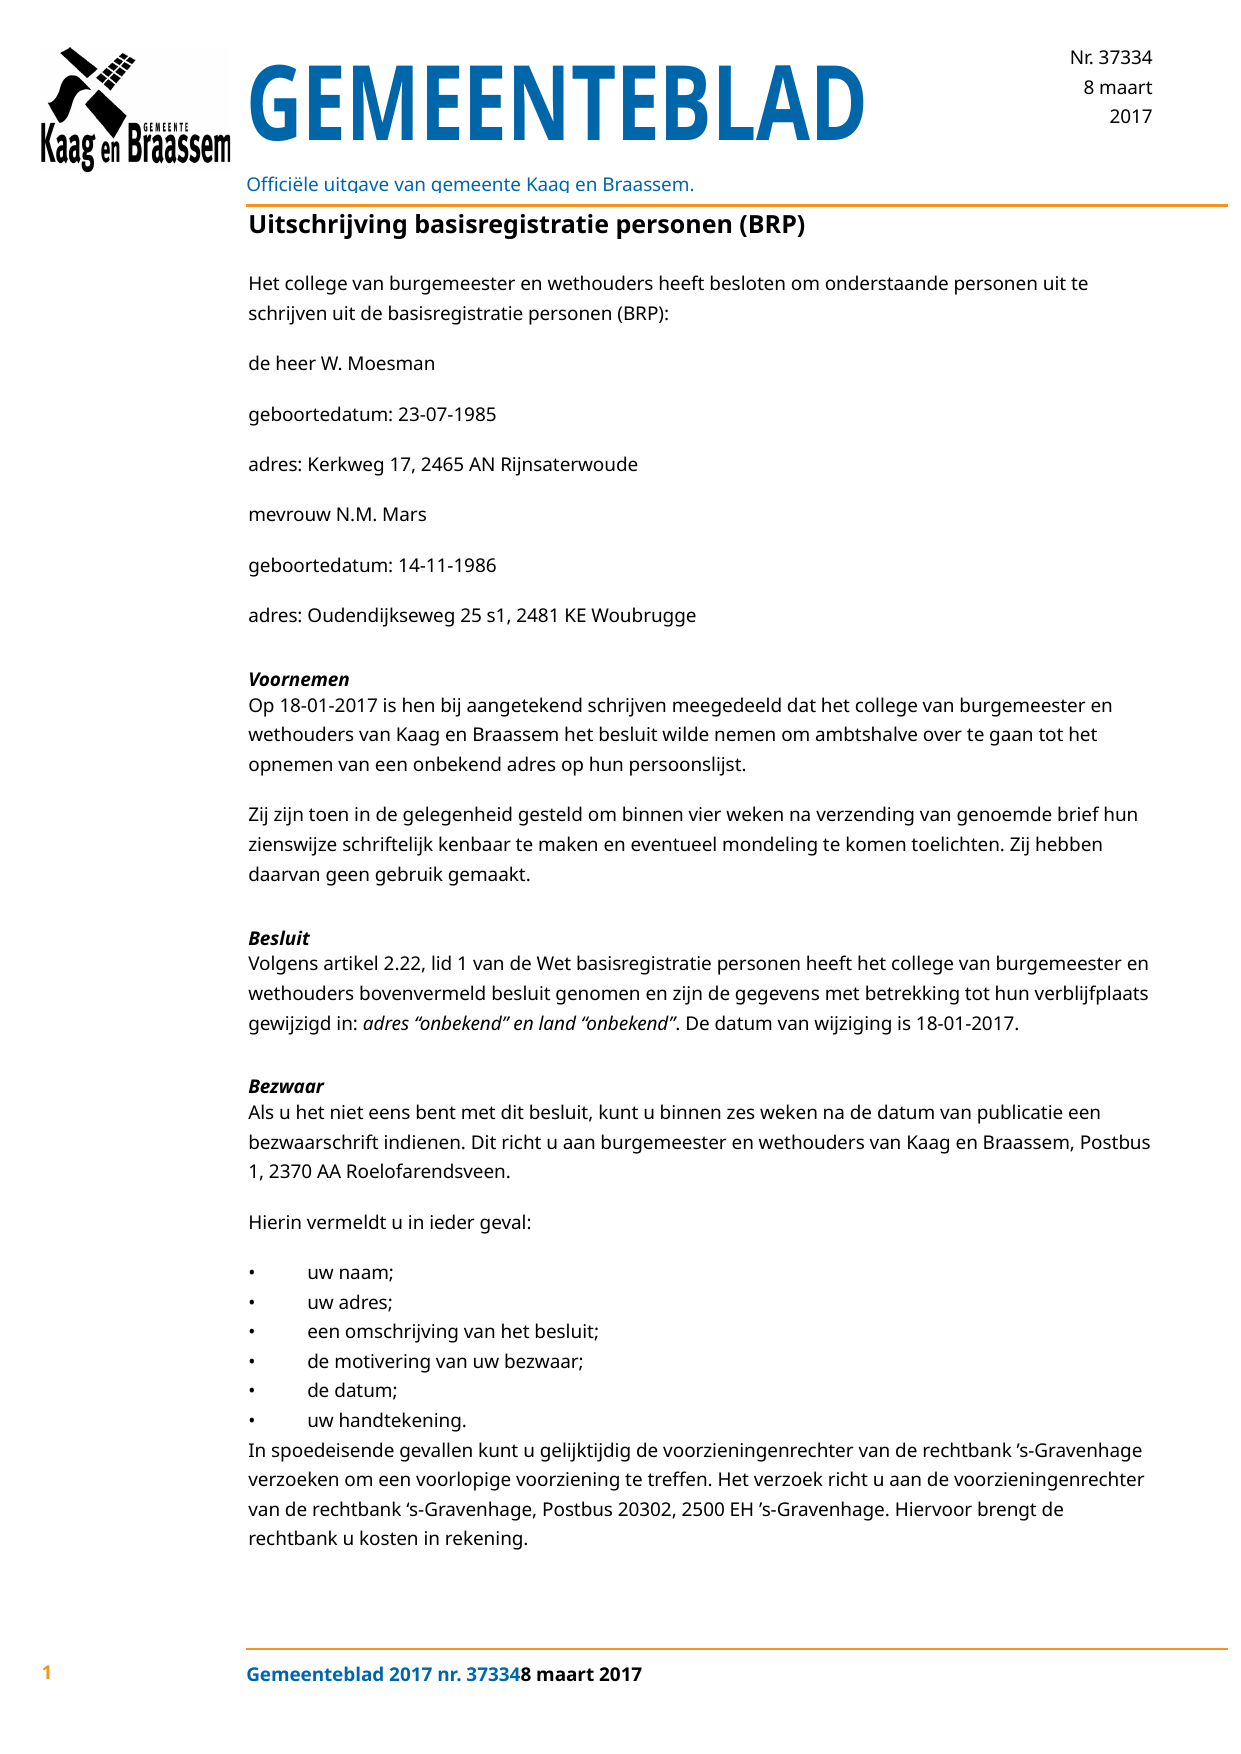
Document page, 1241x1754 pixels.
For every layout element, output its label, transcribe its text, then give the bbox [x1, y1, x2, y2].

text de heer W. Moesman [248, 350, 1152, 376]
text In spoedeisende gevallen kunt u gelijktijdig de voorzieningenrechter van de rechtbank ’s-Gravenhage verzoeken om een voorlopige voorziening te treffen. Het verzoek richt u aan de voorzieningenrechter van de rechtbank ‘s-Gravenhage, Postbus 20302, 2500 EH ’s-Gravenhage. Hiervoor brengt de rechtbank u kosten in rekening. [248, 1437, 1152, 1551]
text mevrouw N.M. Mars [248, 502, 1152, 527]
text geboortedatum: 14-11-1986 [248, 552, 1152, 578]
text Bezwaar [248, 1074, 1152, 1099]
text geboortedatum: 23-07-1985 [248, 401, 1152, 426]
text Volgens artikel 2.22, lid 1 van de Wet basisregistratie personen heeft het college van burgemeester en wethouders bovenvermeld besluit genomen en zijn de gegevens met betrekking tot hun verblijfplaats gewijzigd in: adres “onbekend” en land “onbekend”. De datum van wijziging is 18-01-2017. [248, 951, 1152, 1035]
text Uitschrijving basisregistratie personen (BRP) [248, 207, 1152, 241]
text Het college van burgemeester en wethouders heeft besloten om onderstaande personen uit te schrijven uit de basisregistratie personen (BRP): [248, 270, 1152, 326]
text Als u het niet eens bent met dit besluit, kunt u binnen zes weken na de datum van publicatie een bezwaarschrift indienen. Dit richt u aan burgemeester en wethouders van Kaag en Braassem, Postbus 1, 2370 AA Roelofarendsveen. [248, 1099, 1152, 1184]
list uw handtekening. [248, 1407, 1152, 1433]
text Hierin vermeldt u in ieder geval: [248, 1209, 1152, 1235]
text adres: Oudendijkseweg 25 s1, 2481 KE Woubrugge [248, 602, 1152, 628]
list een omschrijving van het besluit; [248, 1318, 1152, 1344]
list uw naam; [248, 1259, 1152, 1285]
text Besluit [248, 925, 1152, 951]
text adres: Kerkweg 17, 2465 AN Rijnsaterwoude [248, 451, 1152, 477]
text Op 18-01-2017 is hen bij aangetekend schrijven meegedeeld dat het college van burgemeester en wethouders van Kaag en Braassem het besluit wilde nemen om ambtshalve over te gaan tot het opnemen van een onbekend adres op hun persoonslijst. [248, 692, 1152, 777]
list uw adres; [248, 1289, 1152, 1315]
text Voornemen [248, 666, 1152, 692]
picture [41, 47, 231, 172]
list de datum; [248, 1378, 1152, 1403]
text Zij zijn toen in de gelegenheid gesteld om binnen vier weken na verzending van genoemde brief hun zienswijze schriftelijk kenbaar te maken en eventueel mondeling te komen toelichten. Zij hebben daarvan geen gebruik gemaakt. [248, 802, 1152, 887]
list de motivering van uw bezwaar; [248, 1348, 1152, 1374]
